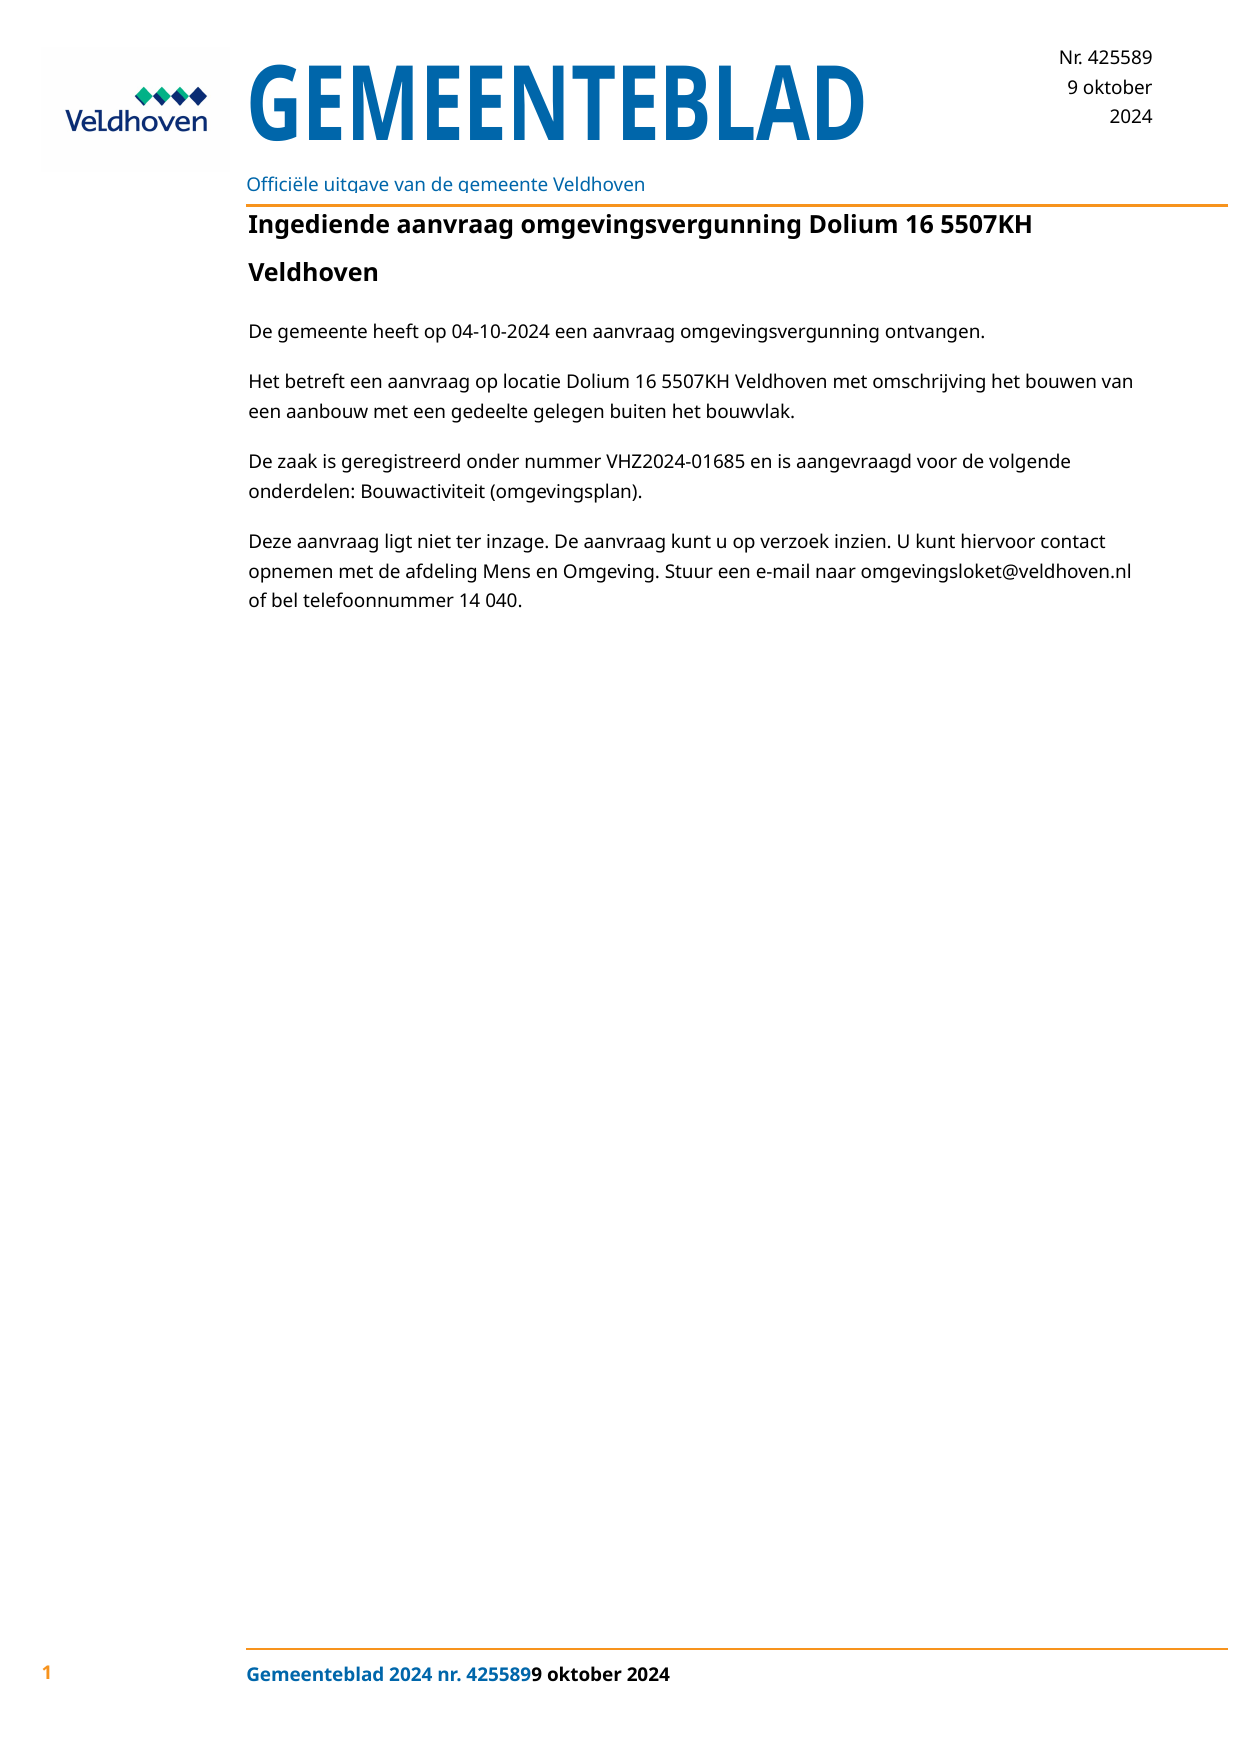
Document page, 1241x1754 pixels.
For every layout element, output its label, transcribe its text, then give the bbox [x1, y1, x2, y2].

text Ingediende aanvraag omgevingsvergunning Dolium 16 5507KH Veldhoven [248, 207, 1152, 288]
text Het betreft een aanvraag op locatie Dolium 16 5507KH Veldhoven met omschrijving het bouwen van een aanbouw met een gedeelte gelegen buiten het bouwvlak. [248, 368, 1152, 424]
text Deze aanvraag ligt niet ter inzage. De aanvraag kunt u op verzoek inzien. U kunt hiervoor contact opnemen met de afdeling Mens en Omgeving. Stuur een e-mail naar omgevingsloket@veldhoven.nl of bel telefoonnummer 14 040. [248, 528, 1152, 613]
picture [41, 47, 231, 172]
text De gemeente heeft op 04-10-2024 een aanvraag omgevingsvergunning ontvangen. [248, 318, 1152, 344]
text De zaak is geregistreerd onder nummer VHZ2024-01685 en is aangevraagd voor de volgende onderdelen: Bouwactiviteit (omgevingsplan). [248, 448, 1152, 504]
